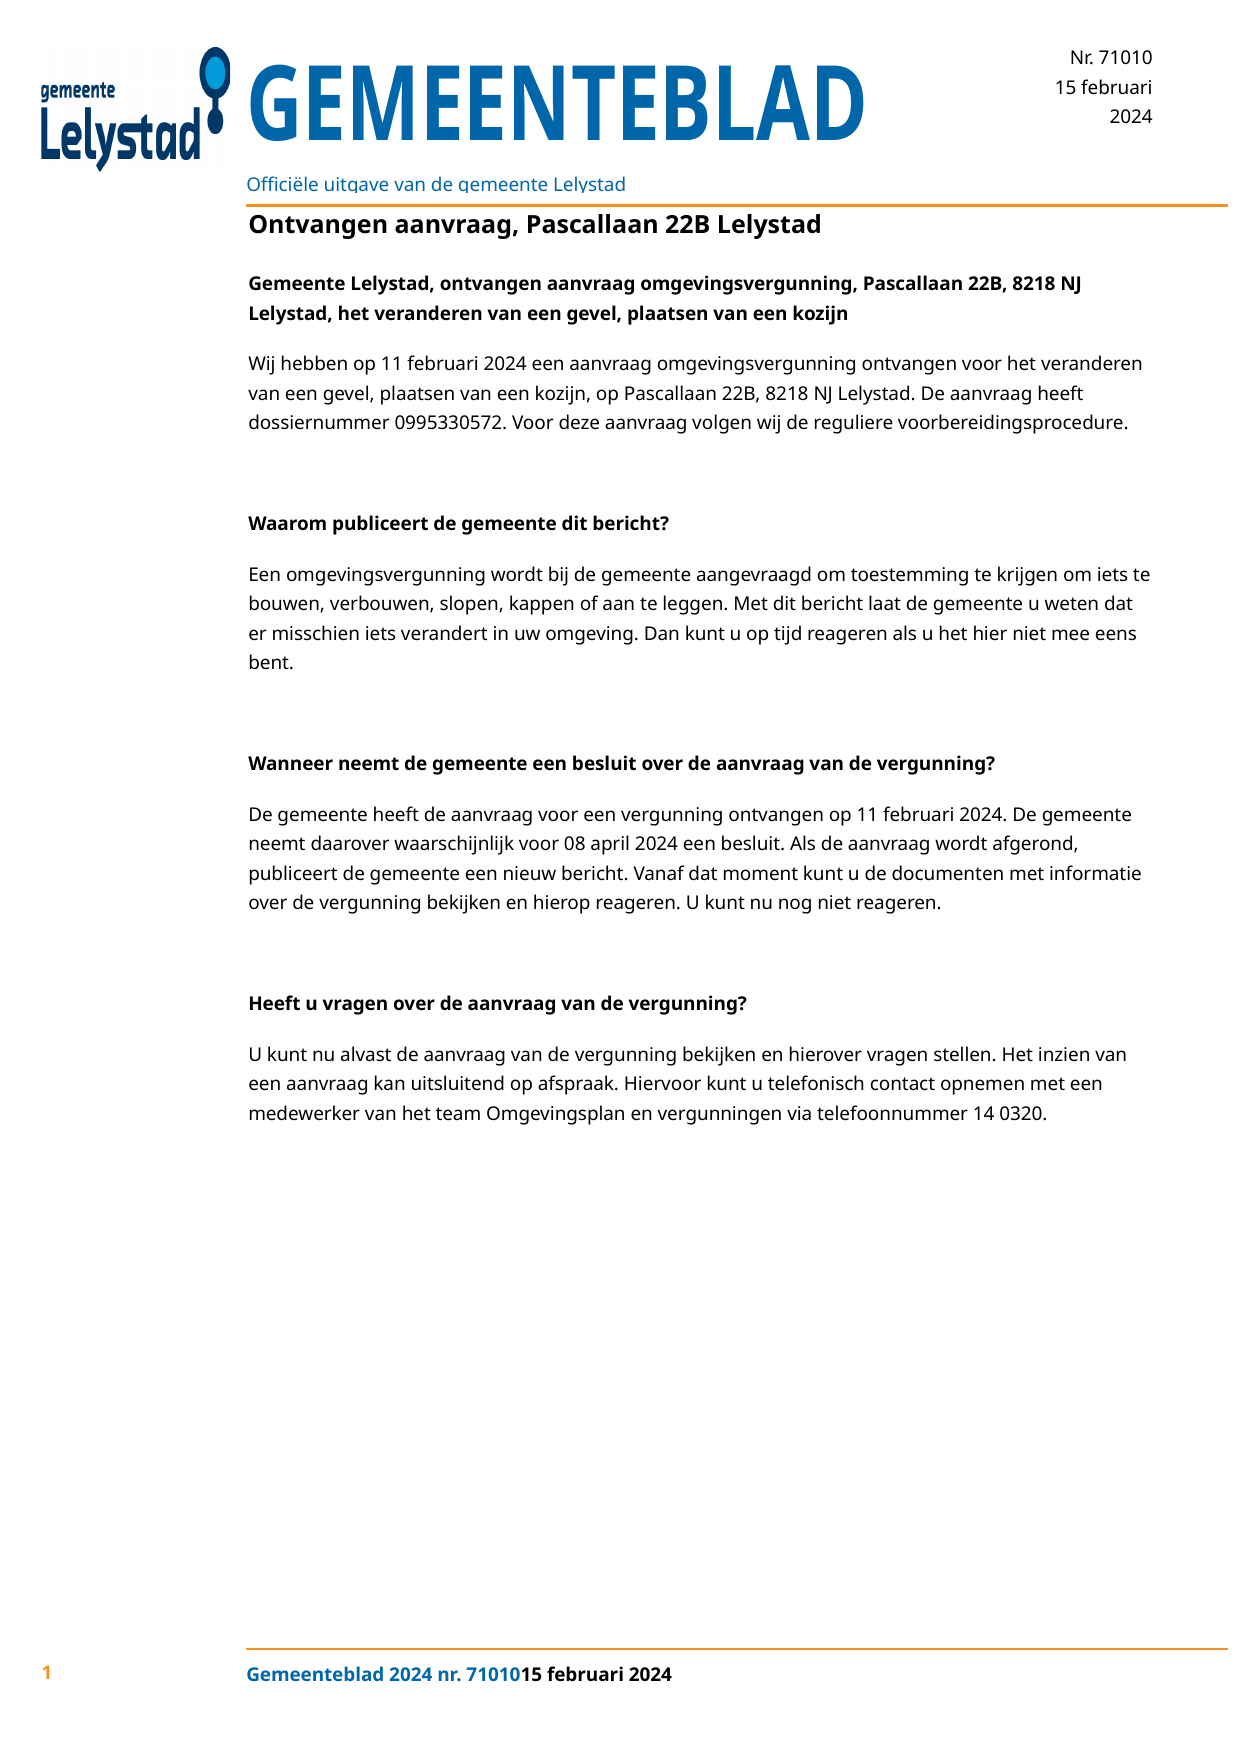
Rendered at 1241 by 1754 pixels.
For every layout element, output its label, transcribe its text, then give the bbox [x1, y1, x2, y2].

picture [41, 47, 231, 172]
text Heeft u vragen over de aanvraag van de vergunning? [248, 990, 1152, 1016]
text Wij hebben op 11 februari 2024 een aanvraag omgevingsvergunning ontvangen voor het veranderen van een gevel, plaatsen van een kozijn, op Pascallaan 22B, 8218 NJ Lelystad. De aanvraag heeft dossiernummer 0995330572. Voor deze aanvraag volgen wij de reguliere voorbereidingsprocedure. [248, 350, 1152, 435]
text Gemeente Lelystad, ontvangen aanvraag omgevingsvergunning, Pascallaan 22B, 8218 NJ Lelystad, het veranderen van een gevel, plaatsen van een kozijn [248, 270, 1152, 326]
text De gemeente heeft de aanvraag voor een vergunning ontvangen op 11 februari 2024. De gemeente neemt daarover waarschijnlijk voor 08 april 2024 een besluit. Als de aanvraag wordt afgerond, publiceert de gemeente een nieuw bericht. Vanaf dat moment kunt u de documenten met informatie over de vergunning bekijken en hierop reageren. U kunt nu nog niet reageren. [248, 801, 1152, 915]
text Wanneer neemt de gemeente een besluit over de aanvraag van de vergunning? [248, 750, 1152, 776]
text Waarom publiceert de gemeente dit bericht? [248, 510, 1152, 536]
text U kunt nu alvast de aanvraag van de vergunning bekijken en hierover vragen stellen. Het inzien van een aanvraag kan uitsluitend op afspraak. Hiervoor kunt u telefonisch contact opnemen met een medewerker van het team Omgevingsplan en vergunningen via telefoonnummer 14 0320. [248, 1041, 1152, 1126]
text Ontvangen aanvraag, Pascallaan 22B Lelystad [248, 207, 1152, 241]
text Een omgevingsvergunning wordt bij de gemeente aangevraagd om toestemming te krijgen om iets te bouwen, verbouwen, slopen, kappen of aan te leggen. Met dit bericht laat de gemeente u weten dat er misschien iets verandert in uw omgeving. Dan kunt u op tijd reageren als u het hier niet mee eens bent. [248, 561, 1152, 675]
